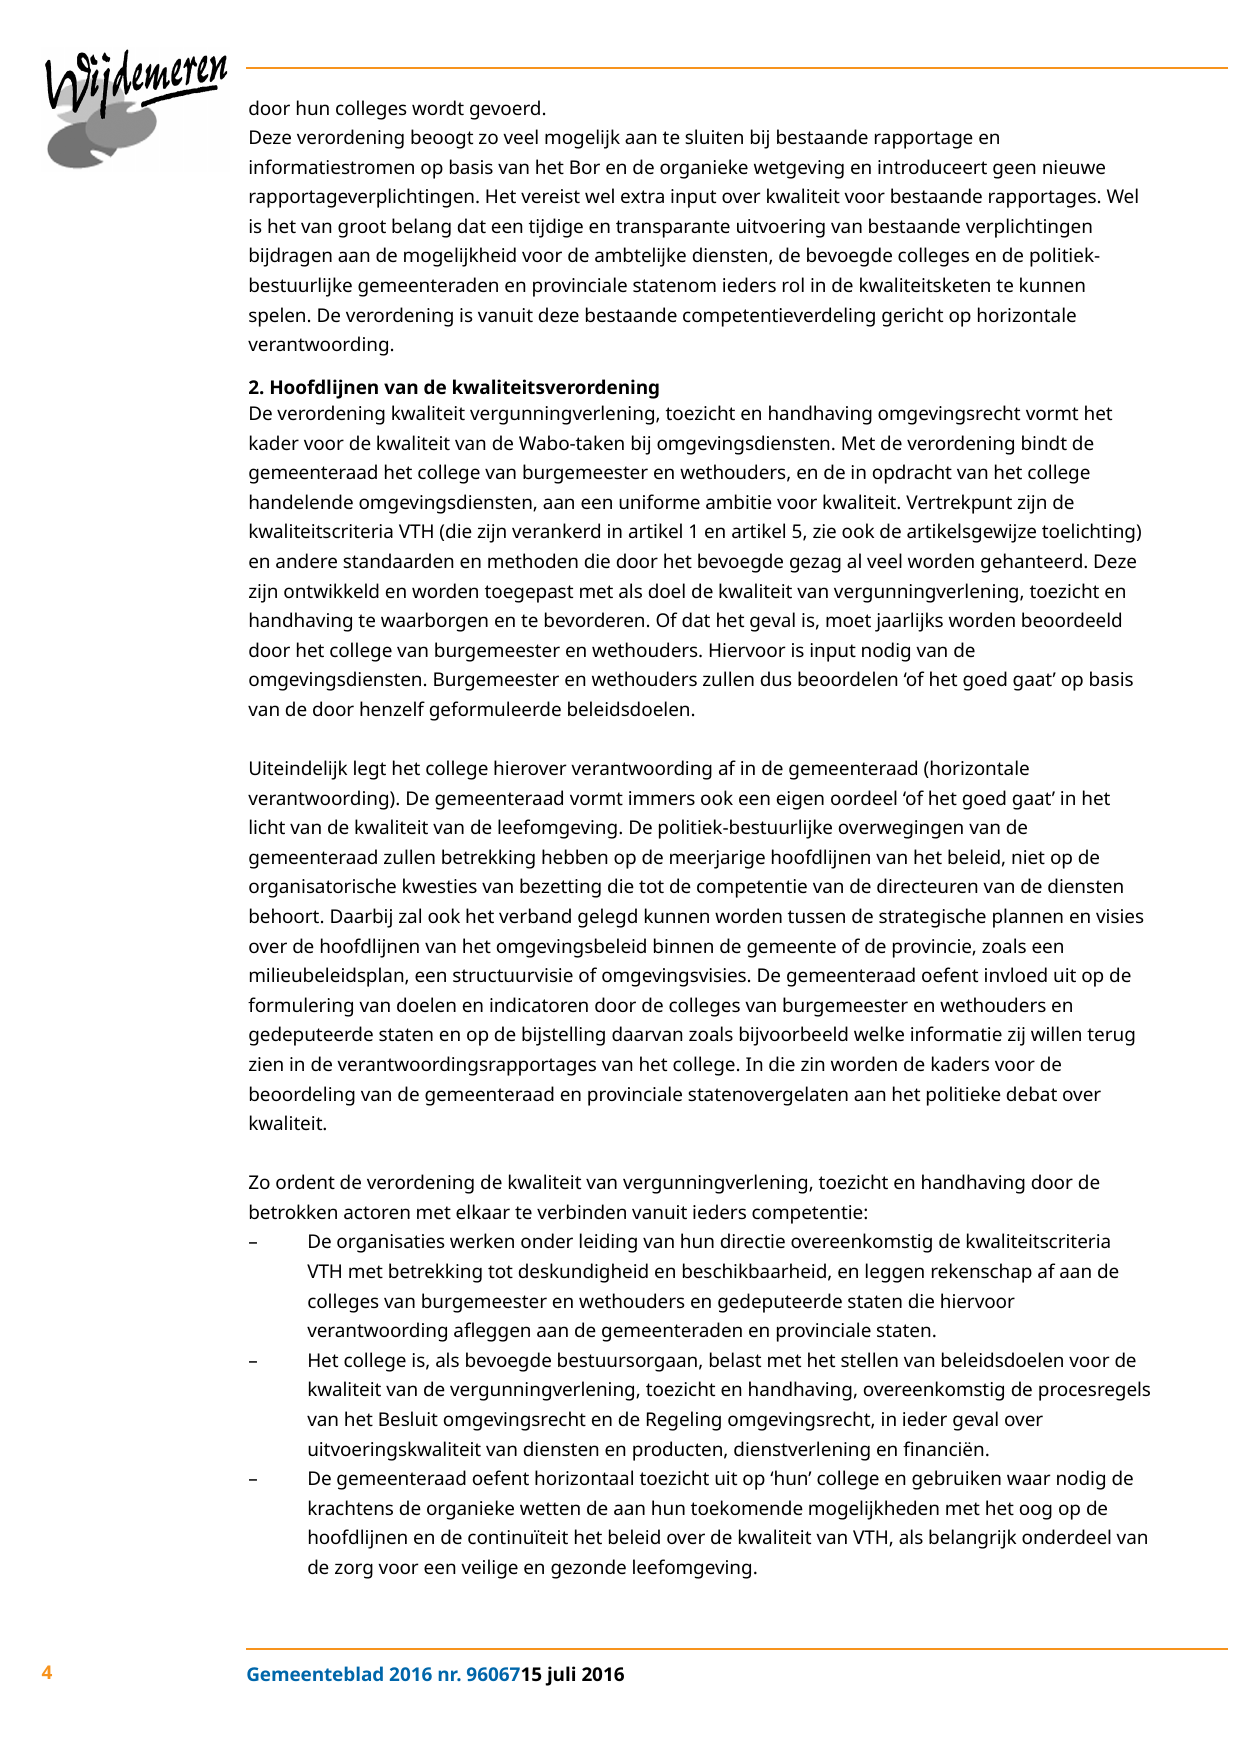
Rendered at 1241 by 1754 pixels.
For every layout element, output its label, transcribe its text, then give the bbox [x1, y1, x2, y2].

text door hun colleges wordt gevoerd. [248, 95, 1152, 121]
text 2. Hoofdlijnen van de kwaliteitsverordening [248, 374, 1152, 400]
text Uiteindelijk legt het college hierover verantwoording af in de gemeenteraad (horizontale verantwoording). De gemeenteraad vormt immers ook een eigen oordeel ‘of het goed gaat’ in het licht van de kwaliteit van de leefomgeving. De politiek-bestuurlijke overwegingen van de gemeenteraad zullen betrekking hebben op de meerjarige hoofdlijnen van het beleid, niet op de organisatorische kwesties van bezetting die tot de competentie van de directeuren van de diensten behoort. Daarbij zal ook het verband gelegd kunnen worden tussen de strategische plannen en visies over de hoofdlijnen van het omgevingsbeleid binnen de gemeente of de provincie, zoals een milieubeleidsplan, een structuurvisie of omgevingsvisies. De gemeenteraad oefent invloed uit op de formulering van doelen en indicatoren door de colleges van burgemeester en wethouders en gedeputeerde staten en op de bijstelling daarvan zoals bijvoorbeeld welke informatie zij willen terug zien in de verantwoordingsrapportages van het college. In die zin worden de kaders voor de beoordeling van de gemeenteraad en provinciale statenovergelaten aan het politieke debat over kwaliteit. [248, 755, 1152, 1136]
text Deze verordening beoogt zo veel mogelijk aan te sluiten bij bestaande rapportage en informatiestromen op basis van het Bor en de organieke wetgeving en introduceert geen nieuwe rapportageverplichtingen. Het vereist wel extra input over kwaliteit voor bestaande rapportages. Wel is het van groot belang dat een tijdige en transparante uitvoering van bestaande verplichtingen bijdragen aan de mogelijkheid voor de ambtelijke diensten, de bevoegde colleges en de politiek-bestuurlijke gemeenteraden en provinciale statenom ieders rol in de kwaliteitsketen te kunnen spelen. De verordening is vanuit deze bestaande competentieverdeling gericht op horizontale verantwoording. [248, 124, 1152, 357]
list De gemeenteraad oefent horizontaal toezicht uit op ‘hun’ college en gebruiken waar nodig de krachtens de organieke wetten de aan hun toekomende mogelijkheden met het oog op de hoofdlijnen en de continuïteit het beleid over de kwaliteit van VTH, als belangrijk onderdeel van de zorg voor een veilige en gezonde leefomgeving. [248, 1465, 1152, 1580]
text De verordening kwaliteit vergunningverlening, toezicht en handhaving omgevingsrecht vormt het kader voor de kwaliteit van de Wabo-taken bij omgevingsdiensten. Met de verordening bindt de gemeenteraad het college van burgemeester en wethouders, en de in opdracht van het college handelende omgevingsdiensten, aan een uniforme ambitie voor kwaliteit. Vertrekpunt zijn de kwaliteitscriteria VTH (die zijn verankerd in artikel 1 en artikel 5, zie ook de artikelsgewijze toelichting) en andere standaarden en methoden die door het bevoegde gezag al veel worden gehanteerd. Deze zijn ontwikkeld en worden toegepast met als doel de kwaliteit van vergunningverlening, toezicht en handhaving te waarborgen en te bevorderen. Of dat het geval is, moet jaarlijks worden beoordeeld door het college van burgemeester en wethouders. Hiervoor is input nodig van de omgevingsdiensten. Burgemeester en wethouders zullen dus beoordelen ‘of het goed gaat’ op basis van de door henzelf geformuleerde beleidsdoelen. [248, 400, 1152, 722]
list Het college is, als bevoegde bestuursorgaan, belast met het stellen van beleidsdoelen voor de kwaliteit van de vergunningverlening, toezicht en handhaving, overeenkomstig de procesregels van het Besluit omgevingsrecht en de Regeling omgevingsrecht, in ieder geval over uitvoeringskwaliteit van diensten en producten, dienstverlening en financiën. [248, 1347, 1152, 1461]
picture [41, 47, 231, 172]
text Zo ordent de verordening de kwaliteit van vergunningverlening, toezicht en handhaving door de betrokken actoren met elkaar te verbinden vanuit ieders competentie: [248, 1169, 1152, 1225]
list De organisaties werken onder leiding van hun directie overeenkomstig de kwaliteitscriteria VTH met betrekking tot deskundigheid en beschikbaarheid, en leggen rekenschap af aan de colleges van burgemeester en wethouders en gedeputeerde staten die hiervoor verantwoording afleggen aan de gemeenteraden en provinciale staten. [248, 1229, 1152, 1343]
